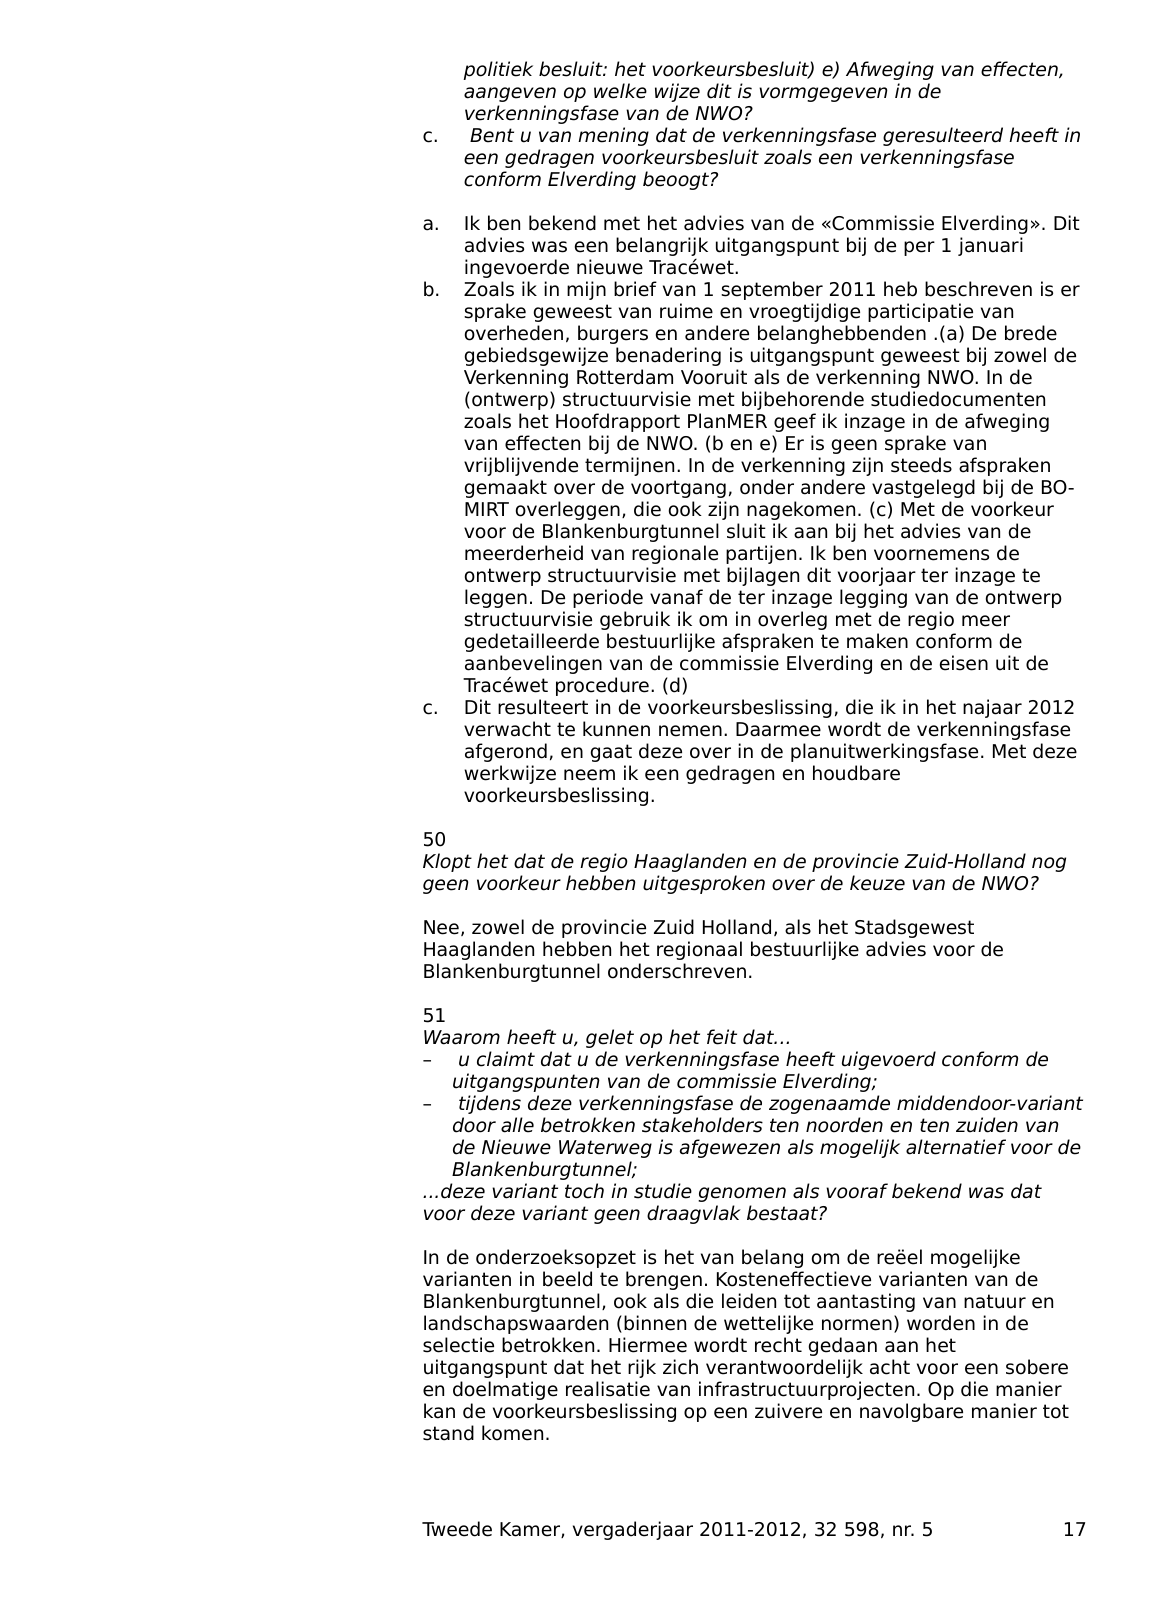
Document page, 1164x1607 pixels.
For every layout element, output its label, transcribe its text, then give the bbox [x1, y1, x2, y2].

text a. Ik ben bekend met het advies van de «Commissie Elverding». Dit advies was een belangrijk uitgangspunt bij de per 1 januari ingevoerde nieuwe Tracéwet. [422, 213, 1087, 279]
text politiek besluit: het voorkeursbesluit) e) Afweging van effecten, aangeven op welke wijze dit is vormgegeven in de verkenningsfase van de NWO? [422, 59, 1087, 125]
text – u claimt dat u de verkenningsfase heeft uigevoerd conform de uitgangspunten van de commissie Elverding; [422, 1049, 1087, 1093]
text – tijdens deze verkenningsfase de zogenaamde middendoor-variant door alle betrokken stakeholders ten noorden en ten zuiden van de Nieuwe Waterweg is afgewezen als mogelijk alternatief voor de Blankenburgtunnel; [422, 1093, 1087, 1181]
text 50 [422, 829, 1087, 851]
text In de onderzoeksopzet is het van belang om de reëel mogelijke varianten in beeld te brengen. Kosteneffectieve varianten van de Blankenburgtunnel, ook als die leiden tot aantasting van natuur en landschapswaarden (binnen de wettelijke normen) worden in de selectie betrokken. Hiermee wordt recht gedaan aan het uitgangspunt dat het rijk zich verantwoordelijk acht voor een sobere en doelmatige realisatie van infrastructuurprojecten. Op die manier kan de voorkeursbeslissing op een zuivere en navolgbare manier tot stand komen. [422, 1247, 1087, 1445]
text b. Zoals ik in mijn brief van 1 september 2011 heb beschreven is er sprake geweest van ruime en vroegtijdige participatie van overheden, burgers en andere belanghebbenden .(a) De brede gebiedsgewijze benadering is uitgangspunt geweest bij zowel de Verkenning Rotterdam Vooruit als de verkenning NWO. In de (ontwerp) structuurvisie met bijbehorende studiedocumenten zoals het Hoofdrapport PlanMER geef ik inzage in de afweging van effecten bij de NWO. (b en e) Er is geen sprake van vrijblijvende termijnen. In de verkenning zijn steeds afspraken gemaakt over de voortgang, onder andere vastgelegd bij de BO-MIRT overleggen, die ook zijn nagekomen. (c) Met de voorkeur voor de Blankenburgtunnel sluit ik aan bij het advies van de meerderheid van regionale partijen. Ik ben voornemens de ontwerp structuurvisie met bijlagen dit voorjaar ter inzage te leggen. De periode vanaf de ter inzage legging van de ontwerp structuurvisie gebruik ik om in overleg met de regio meer gedetailleerde bestuurlijke afspraken te maken conform de aanbevelingen van de commissie Elverding en de eisen uit de Tracéwet procedure. (d) [422, 279, 1087, 697]
text 51 [422, 1005, 1087, 1027]
text c. Bent u van mening dat de verkenningsfase geresulteerd heeft in een gedragen voorkeursbesluit zoals een verkenningsfase conform Elverding beoogt? [422, 125, 1087, 191]
text Nee, zowel de provincie Zuid Holland, als het Stadsgewest Haaglanden hebben het regionaal bestuurlijke advies voor de Blankenburgtunnel onderschreven. [422, 917, 1087, 983]
text ...deze variant toch in studie genomen als vooraf bekend was dat voor deze variant geen draagvlak bestaat? [422, 1181, 1087, 1225]
text Klopt het dat de regio Haaglanden en de provincie Zuid-Holland nog geen voorkeur hebben uitgesproken over de keuze van de NWO? [422, 851, 1087, 895]
text c. Dit resulteert in de voorkeursbeslissing, die ik in het najaar 2012 verwacht te kunnen nemen. Daarmee wordt de verkenningsfase afgerond, en gaat deze over in de planuitwerkingsfase. Met deze werkwijze neem ik een gedragen en houdbare voorkeursbeslissing. [422, 697, 1087, 807]
text Waarom heeft u, gelet op het feit dat... [422, 1027, 1087, 1049]
